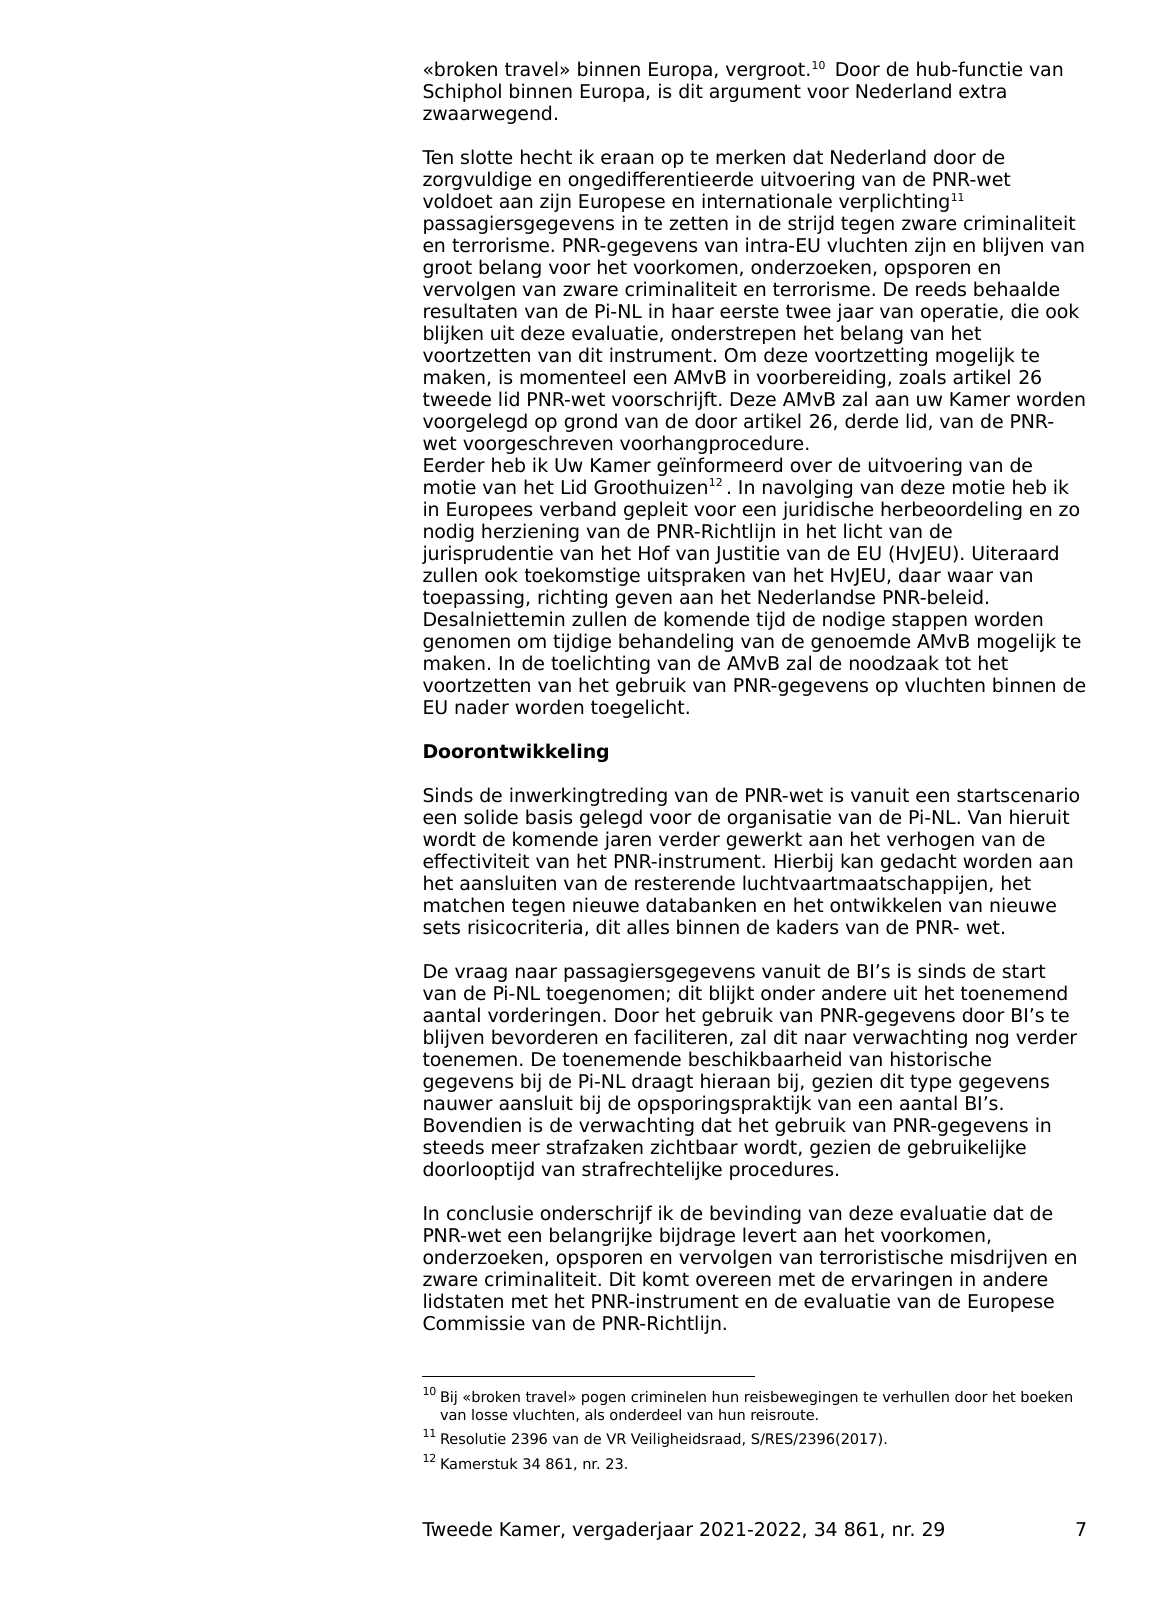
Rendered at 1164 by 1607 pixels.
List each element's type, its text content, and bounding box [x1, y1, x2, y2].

text Kamerstuk 34 861, nr. 23. [422, 1452, 1087, 1474]
text «broken travel» binnen Europa, vergroot. Door de hub-functie van Schiphol binnen Europa, is dit argument voor Nederland extra zwaarwegend. [422, 59, 1087, 125]
text Eerder heb ik Uw Kamer geïnformeerd over de uitvoering van de motie van het Lid Groothuizen. In navolging van deze motie heb ik in Europees verband gepleit voor een juridische herbeoordeling en zo nodig herziening van de PNR-Richtlijn in het licht van de jurisprudentie van het Hof van Justitie van de EU (HvJEU). Uiteraard zullen ook toekomstige uitspraken van het HvJEU, daar waar van toepassing, richting geven aan het Nederlandse PNR-beleid. Desalniettemin zullen de komende tijd de nodige stappen worden genomen om tijdige behandeling van de genoemde AMvB mogelijk te maken. In de toelichting van de AMvB zal de noodzaak tot het voortzetten van het gebruik van PNR-gegevens op vluchten binnen de EU nader worden toegelicht. [422, 455, 1087, 719]
subtitle Doorontwikkeling [422, 741, 1087, 763]
text Sinds de inwerkingtreding van de PNR-wet is vanuit een startscenario een solide basis gelegd voor de organisatie van de Pi-NL. Van hieruit wordt de komende jaren verder gewerkt aan het verhogen van de effectiviteit van het PNR-instrument. Hierbij kan gedacht worden aan het aansluiten van de resterende luchtvaartmaatschappijen, het matchen tegen nieuwe databanken en het ontwikkelen van nieuwe sets risicocriteria, dit alles binnen de kaders van de PNR- wet. [422, 785, 1087, 939]
text In conclusie onderschrijf ik de bevinding van deze evaluatie dat de PNR-wet een belangrijke bijdrage levert aan het voorkomen, onderzoeken, opsporen en vervolgen van terroristische misdrijven en zware criminaliteit. Dit komt overeen met de ervaringen in andere lidstaten met het PNR-instrument en de evaluatie van de Europese Commissie van de PNR-Richtlijn. [422, 1203, 1087, 1335]
text Bij «broken travel» pogen criminelen hun reisbewegingen te verhullen door het boeken van losse vluchten, als onderdeel van hun reisroute. [422, 1385, 1087, 1424]
text Resolutie 2396 van de VR Veiligheidsraad, S/RES/2396(2017). [422, 1427, 1087, 1449]
text Ten slotte hecht ik eraan op te merken dat Nederland door de zorgvuldige en ongedifferentieerde uitvoering van de PNR-wet voldoet aan zijn Europese en internationale verplichting passagiersgegevens in te zetten in de strijd tegen zware criminaliteit en terrorisme. PNR-gegevens van intra-EU vluchten zijn en blijven van groot belang voor het voorkomen, onderzoeken, opsporen en vervolgen van zware criminaliteit en terrorisme. De reeds behaalde resultaten van de Pi-NL in haar eerste twee jaar van operatie, die ook blijken uit deze evaluatie, onderstrepen het belang van het voortzetten van dit instrument. Om deze voortzetting mogelijk te maken, is momenteel een AMvB in voorbereiding, zoals artikel 26 tweede lid PNR-wet voorschrijft. Deze AMvB zal aan uw Kamer worden voorgelegd op grond van de door artikel 26, derde lid, van de PNR-wet voorgeschreven voorhangprocedure. [422, 147, 1087, 455]
text De vraag naar passagiersgegevens vanuit de BI’s is sinds de start van de Pi-NL toegenomen; dit blijkt onder andere uit het toenemend aantal vorderingen. Door het gebruik van PNR-gegevens door BI’s te blijven bevorderen en faciliteren, zal dit naar verwachting nog verder toenemen. De toenemende beschikbaarheid van historische gegevens bij de Pi-NL draagt hieraan bij, gezien dit type gegevens nauwer aansluit bij de opsporingspraktijk van een aantal BI’s. Bovendien is de verwachting dat het gebruik van PNR-gegevens in steeds meer strafzaken zichtbaar wordt, gezien de gebruikelijke doorlooptijd van strafrechtelijke procedures. [422, 961, 1087, 1181]
